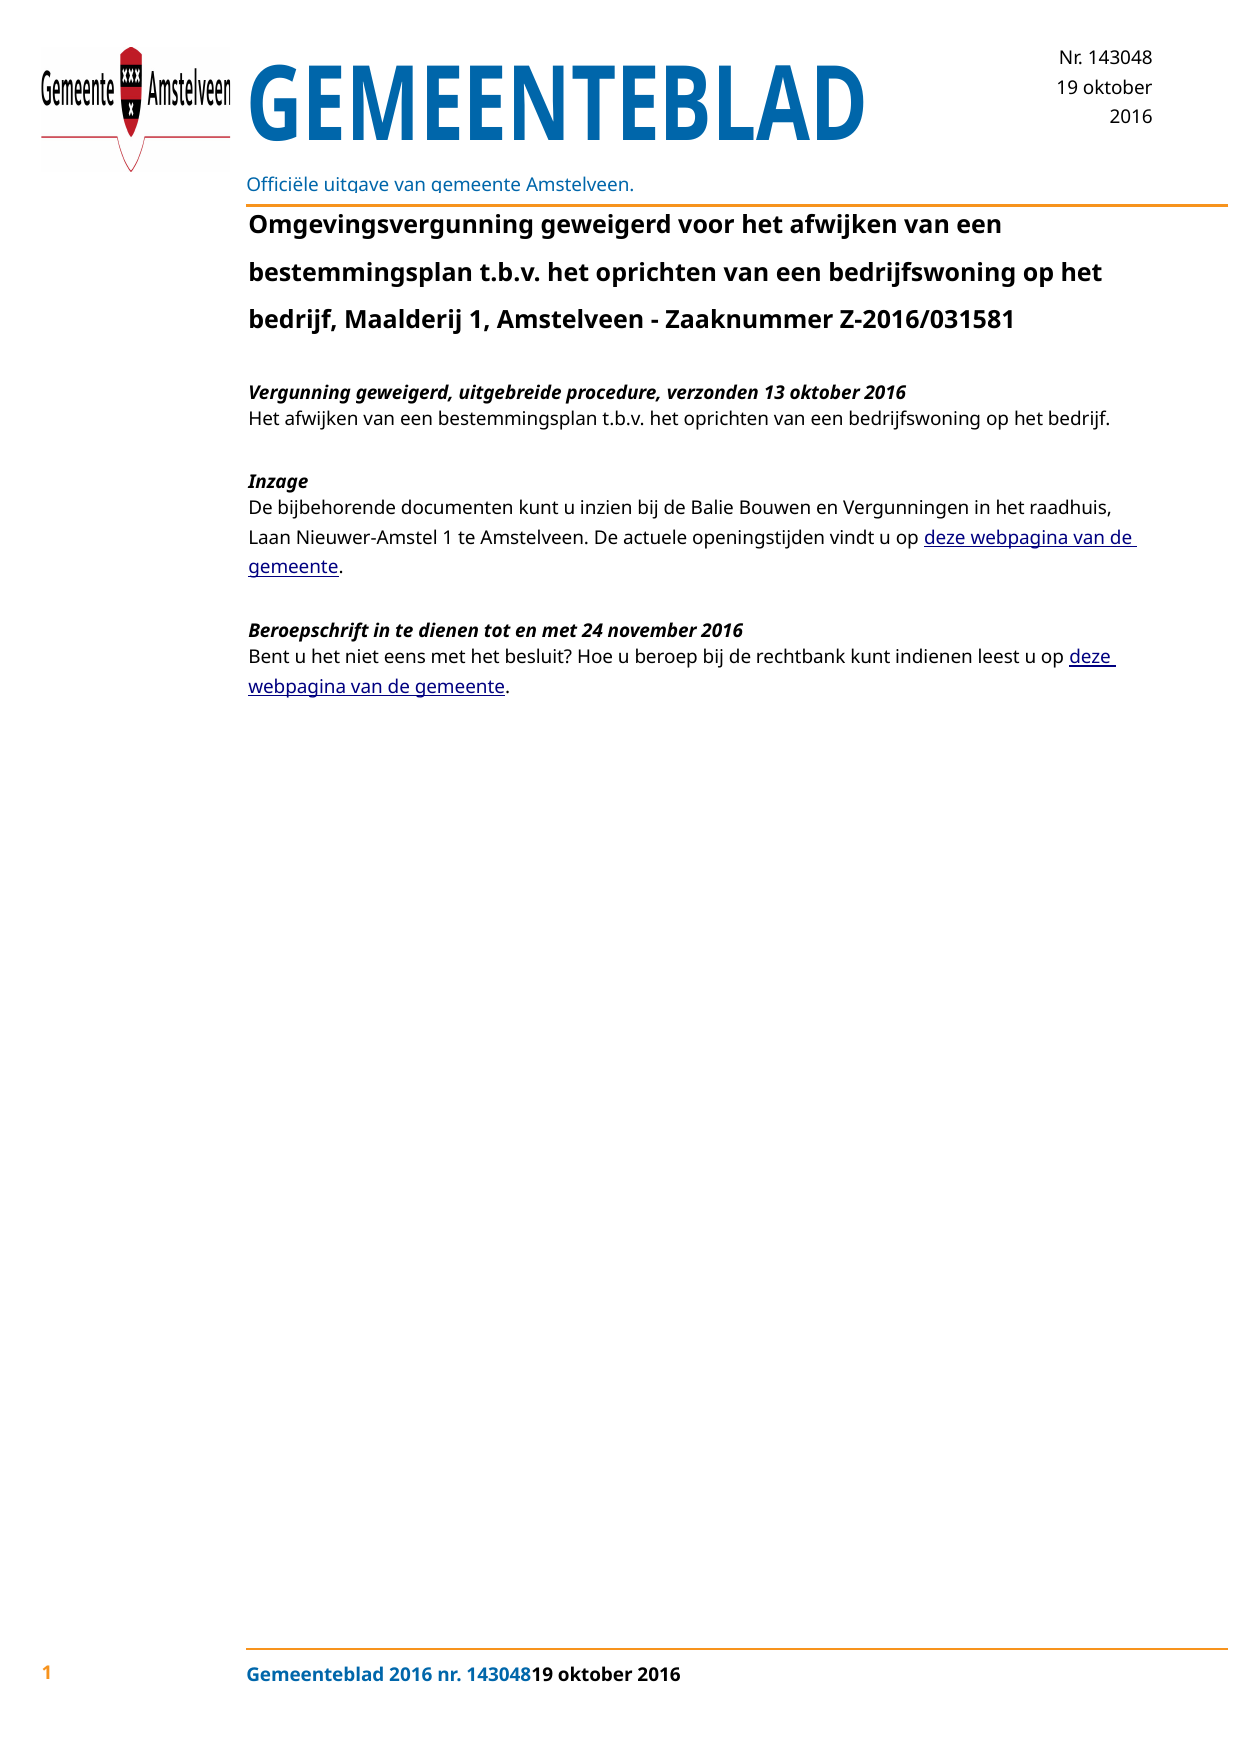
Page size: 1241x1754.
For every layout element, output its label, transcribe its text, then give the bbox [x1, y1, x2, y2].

text Omgevingsvergunning geweigerd voor het afwijken van een bestemmingsplan t.b.v. het oprichten van een bedrijfswoning op het bedrijf, Maalderij 1, Amstelveen - Zaaknummer Z-2016/031581 [248, 207, 1152, 336]
picture [41, 47, 231, 172]
text Vergunning geweigerd, uitgebreide procedure, verzonden 13 oktober 2016 [248, 379, 1152, 405]
text Inzage [248, 469, 1152, 494]
text Het afwijken van een bestemmingsplan t.b.v. het oprichten van een bedrijfswoning op het bedrijf. [248, 405, 1152, 431]
text Bent u het niet eens met het besluit? Hoe u beroep bij de rechtbank kunt indienen leest u op deze webpagina van de gemeente. [248, 643, 1152, 699]
text De bijbehorende documenten kunt u inzien bij de Balie Bouwen en Vergunningen in het raadhuis, Laan Nieuwer-Amstel 1 te Amstelveen. De actuele openingstijden vindt u op deze webpagina van de gemeente. [248, 494, 1152, 579]
text Beroepschrift in te dienen tot en met 24 november 2016 [248, 618, 1152, 643]
